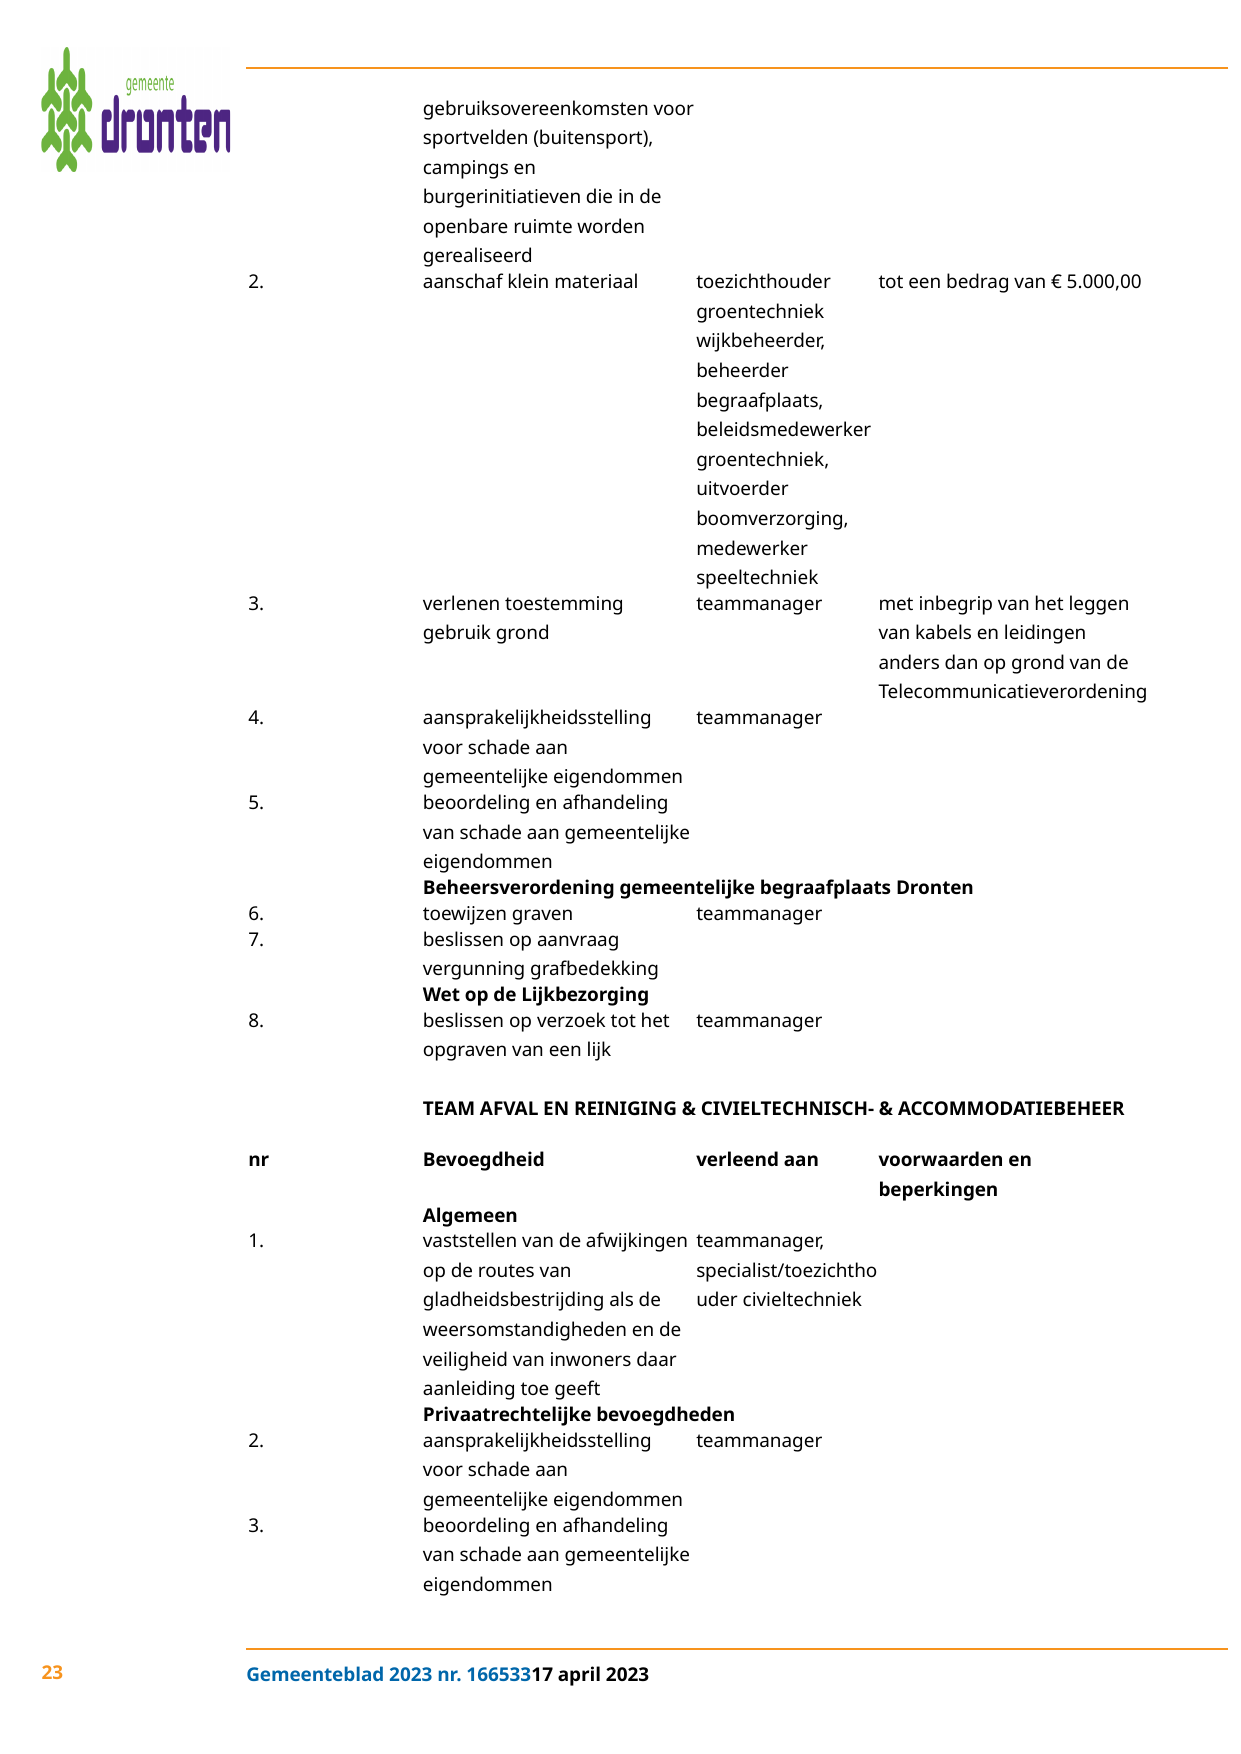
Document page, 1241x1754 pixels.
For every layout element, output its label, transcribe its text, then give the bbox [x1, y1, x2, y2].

table_cell gebruiksovereenkomsten voor sportvelden (buitensport), campings en burgerinitiatieven die in de openbare ruimte worden gerealiseerd [423, 95, 696, 268]
table_cell verleend aan [696, 1146, 878, 1202]
table_cell 3. [248, 1512, 423, 1597]
table_cell 7. [248, 926, 423, 981]
table_cell aansprakelijkheidsstelling voor schade aan gemeentelijke eigendommen [423, 705, 696, 789]
table_cell teammanager [696, 1427, 878, 1597]
table_cell [248, 981, 423, 1007]
table_cell [878, 705, 1152, 874]
table_cell aanschaf klein materiaal [423, 269, 696, 590]
table_cell met inbegrip van het leggen van kabels en leidingen anders dan op grond van de Telecommunicatieverordening [878, 590, 1152, 704]
table_cell teammanager, specialist/toezichthouder civieltechniek [696, 1228, 878, 1401]
table_cell 2. [248, 1427, 423, 1512]
table_cell teammanager [696, 705, 878, 874]
table_cell Privaatrechtelijke bevoegdheden [423, 1401, 1152, 1427]
table_cell [248, 1401, 423, 1427]
table_cell beslissen op aanvraag vergunning grafbedekking [423, 926, 696, 981]
table_cell [878, 900, 1152, 981]
table_cell aansprakelijkheidsstelling voor schade aan gemeentelijke eigendommen [423, 1427, 696, 1512]
table_cell 5. [248, 789, 423, 874]
table_cell Beheersverordening gemeentelijke begraafplaats Dronten [423, 874, 1152, 900]
table_cell [878, 1427, 1152, 1597]
table_cell 6. [248, 900, 423, 926]
table_cell [248, 1202, 423, 1227]
table_cell nr [248, 1146, 423, 1202]
table_cell 3. [248, 590, 423, 704]
table_cell voorwaarden en beperkingen [878, 1146, 1152, 1202]
table_cell vaststellen van de afwijkingen op de routes van gladheidsbestrijding als de weersomstandigheden en de veiligheid van inwoners daar aanleiding toe geeft [423, 1228, 696, 1401]
table_cell teammanager [696, 590, 878, 704]
table_cell [878, 95, 1152, 268]
table_cell [423, 1121, 1152, 1146]
table_cell toewijzen graven [423, 900, 696, 926]
table_cell 4. [248, 705, 423, 789]
table_header TEAM AFVAL EN REINIGING & CIVIELTECHNISCH- & ACCOMMODATIEBEHEER [423, 1095, 1152, 1121]
table_cell [878, 1007, 1152, 1062]
table_cell toezichthouder groentechniek wijkbeheerder, beheerder begraafplaats, beleidsmedewerker groentechniek, uitvoerder boomverzorging, medewerker speeltechniek [696, 269, 878, 590]
table_cell beslissen op verzoek tot het opgraven van een lijk [423, 1007, 696, 1062]
table_cell [248, 1121, 423, 1146]
table_cell Algemeen [423, 1202, 1152, 1227]
table_cell [696, 95, 878, 268]
table_cell [878, 1228, 1152, 1401]
picture [41, 47, 231, 172]
table_header [248, 1095, 423, 1121]
table_cell [248, 95, 423, 268]
table_cell Bevoegdheid [423, 1146, 696, 1202]
table_cell [248, 874, 423, 900]
table_cell beoordeling en afhandeling van schade aan gemeentelijke eigendommen [423, 1512, 696, 1597]
table_cell teammanager [696, 900, 878, 981]
table_cell 8. [248, 1007, 423, 1062]
table_cell teammanager [696, 1007, 878, 1062]
table_cell 1. [248, 1228, 423, 1401]
table_cell Wet op de Lijkbezorging [423, 981, 1152, 1007]
table_cell beoordeling en afhandeling van schade aan gemeentelijke eigendommen [423, 789, 696, 874]
table_cell 2. [248, 269, 423, 590]
table_cell verlenen toestemming gebruik grond [423, 590, 696, 704]
table_cell tot een bedrag van € 5.000,00 [878, 269, 1152, 590]
